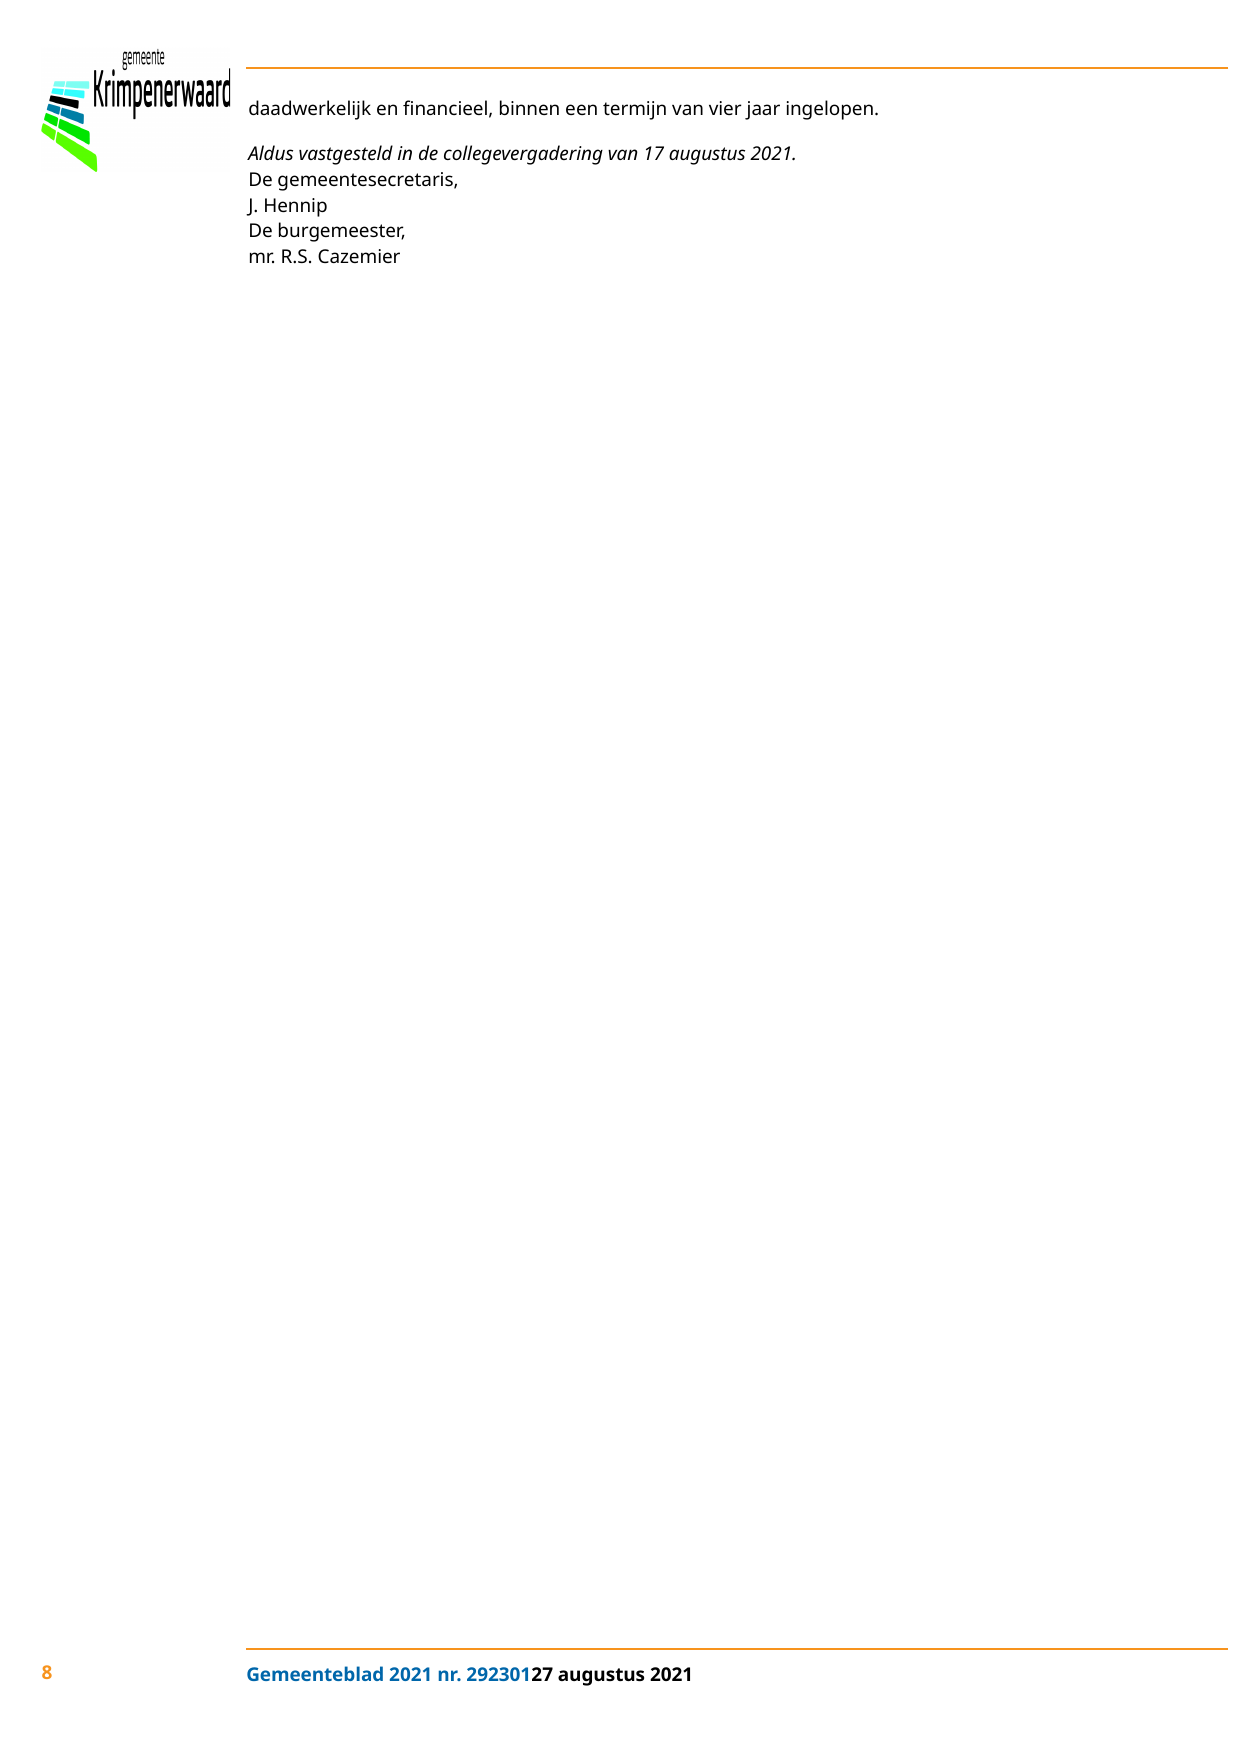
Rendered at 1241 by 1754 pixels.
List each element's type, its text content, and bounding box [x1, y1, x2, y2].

picture [41, 47, 231, 172]
text De burgemeester, [248, 218, 1152, 243]
text Aldus vastgesteld in de collegevergadering van 17 augustus 2021. [248, 140, 1152, 166]
text De gemeentesecretaris, [248, 166, 1152, 192]
text J. Hennip [248, 192, 1152, 218]
text mr. R.S. Cazemier [248, 243, 1152, 269]
text daadwerkelijk en financieel, binnen een termijn van vier jaar ingelopen. [248, 95, 1152, 121]
